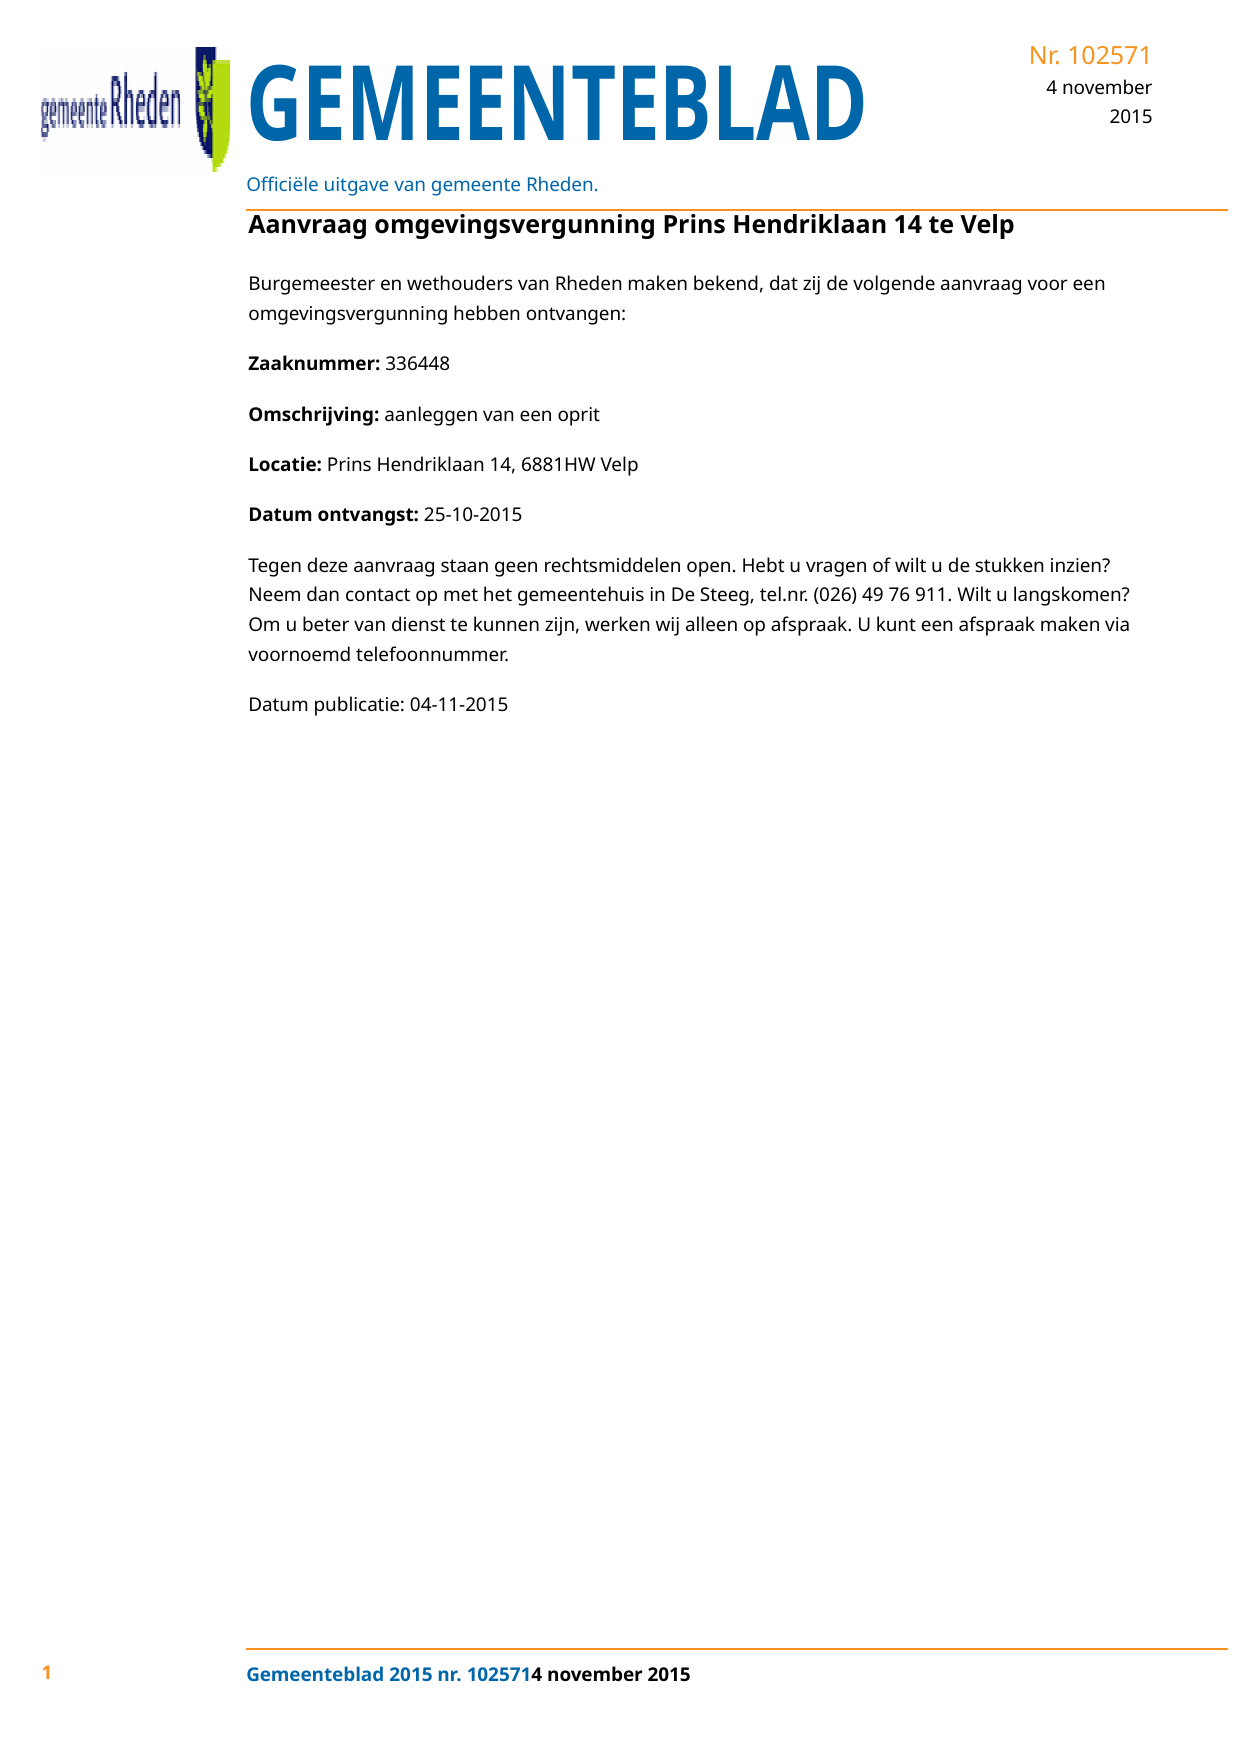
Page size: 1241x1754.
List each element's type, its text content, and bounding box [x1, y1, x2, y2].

text Aanvraag omgevingsvergunning Prins Hendriklaan 14 te Velp [248, 211, 1152, 241]
text Burgemeester en wethouders van Rheden maken bekend, dat zij de volgende aanvraag voor een omgevingsvergunning hebben ontvangen: [248, 270, 1152, 326]
text Tegen deze aanvraag staan geen rechtsmiddelen open. Hebt u vragen of wilt u de stukken inzien? Neem dan contact op met het gemeentehuis in De Steeg, tel.nr. (026) 49 76 911. Wilt u langskomen? Om u beter van dienst te kunnen zijn, werken wij alleen op afspraak. U kunt een afspraak maken via voornoemd telefoonnummer. [248, 552, 1152, 666]
text Datum publicatie: 04-11-2015 [248, 691, 1152, 717]
text Datum ontvangst: 25-10-2015 [248, 502, 1152, 527]
text Omschrijving: aanleggen van een oprit [248, 401, 1152, 426]
text Zaaknummer: 336448 [248, 350, 1152, 376]
text Locatie: Prins Hendriklaan 14, 6881HW Velp [248, 451, 1152, 477]
picture [41, 47, 231, 172]
